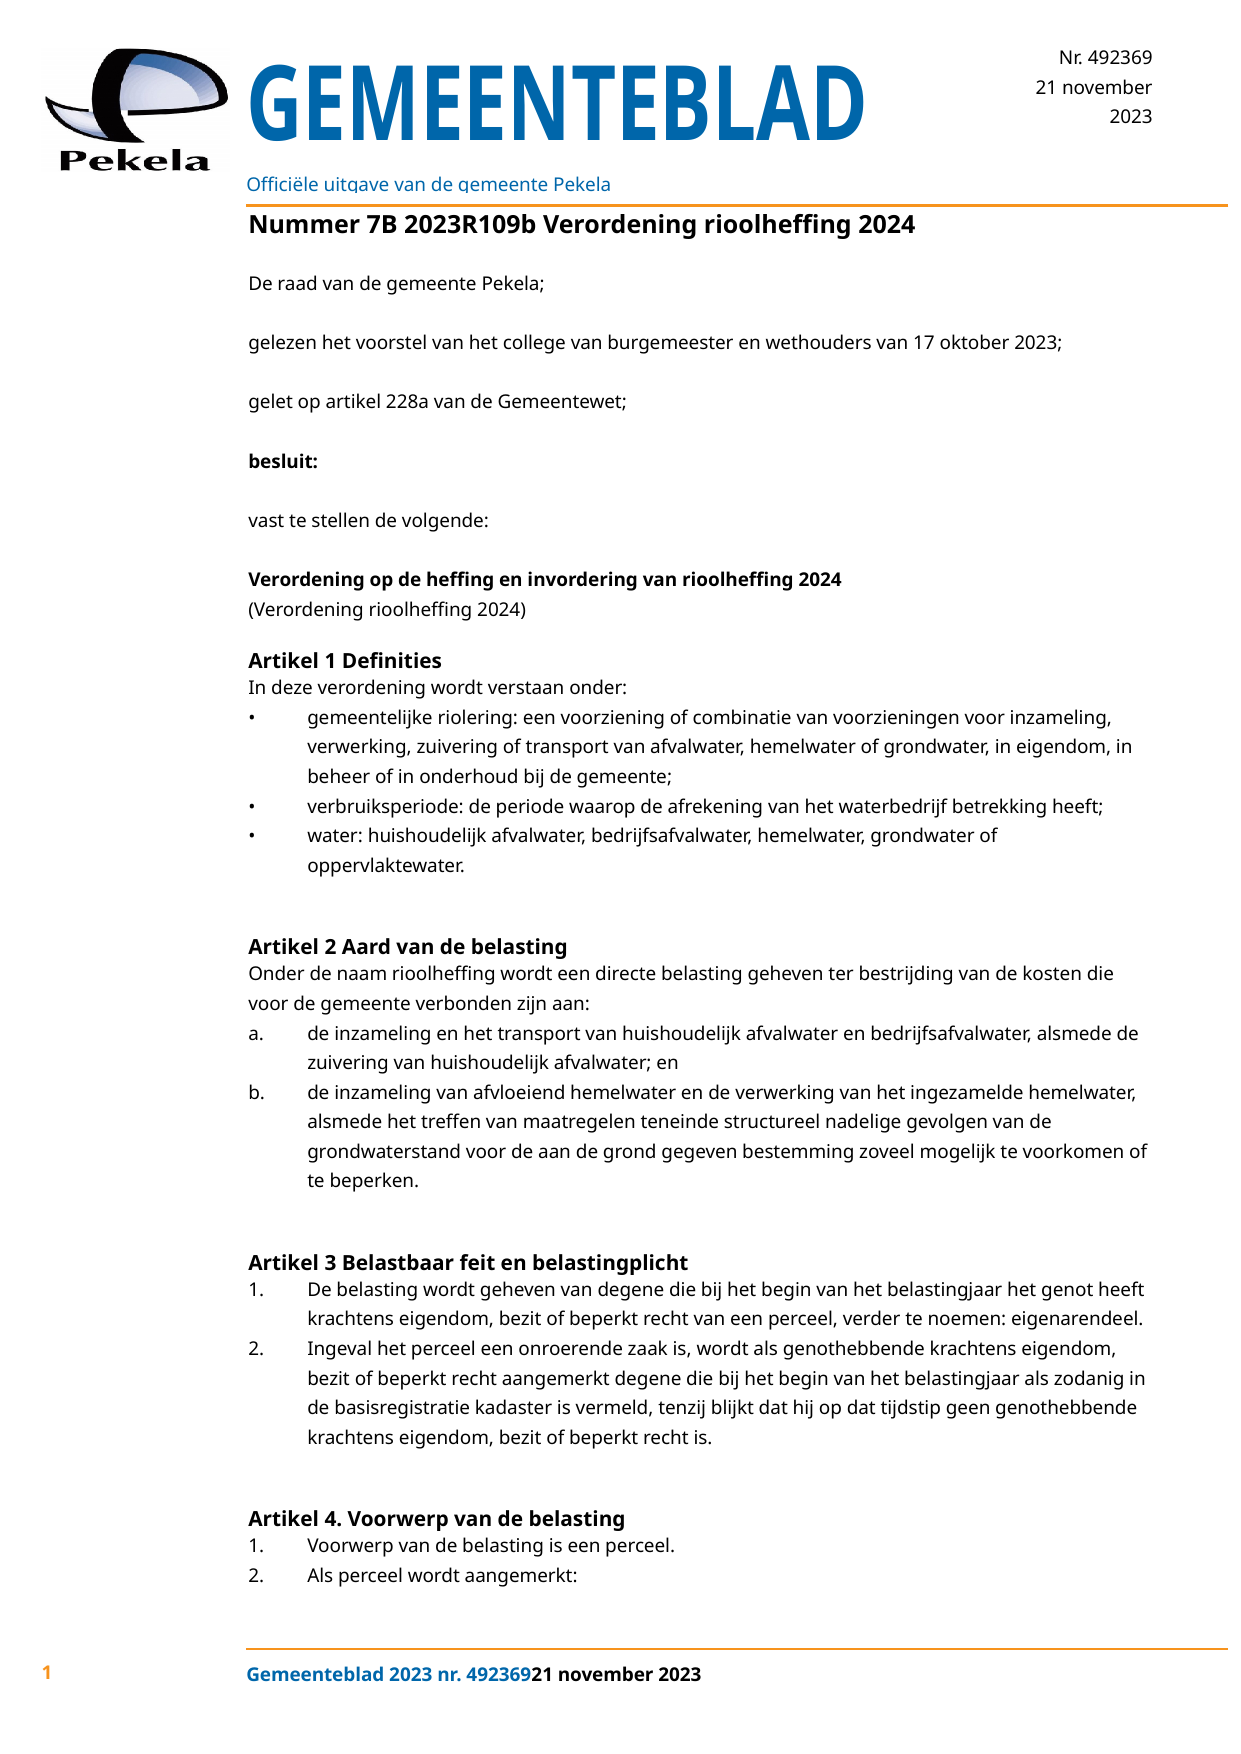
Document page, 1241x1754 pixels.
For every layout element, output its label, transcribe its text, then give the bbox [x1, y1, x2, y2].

list water: huishoudelijk afvalwater, bedrijfsafvalwater, hemelwater, grondwater of oppervlaktewater. [248, 822, 1152, 878]
list de inzameling en het transport van huishoudelijk afvalwater en bedrijfsafvalwater, alsmede de zuivering van huishoudelijk afvalwater; en [248, 1020, 1152, 1075]
list gemeentelijke riolering: een voorziening of combinatie van voorzieningen voor inzameling, verwerking, zuivering of transport van afvalwater, hemelwater of grondwater, in eigendom, in beheer of in onderhoud bij de gemeente; [248, 704, 1152, 789]
list Als perceel wordt aangemerkt: [248, 1562, 1152, 1588]
text Nummer 7B 2023R109b Verordening rioolheffing 2024 [248, 207, 1152, 241]
text Artikel 2 Aard van de belasting [248, 932, 1152, 961]
text besluit: [248, 448, 1152, 473]
picture [41, 47, 231, 172]
text Onder de naam rioolheffing wordt een directe belasting geheven ter bestrijding van de kosten die voor de gemeente verbonden zijn aan: [248, 961, 1152, 1016]
text vast te stellen de volgende: [248, 507, 1152, 533]
list Ingeval het perceel een onroerende zaak is, wordt als genothebbende krachtens eigendom, bezit of beperkt recht aangemerkt degene die bij het begin van het belastingjaar als zodanig in de basisregistratie kadaster is vermeld, tenzij blijkt dat hij op dat tijdstip geen genothebbende krachtens eigendom, bezit of beperkt recht is. [248, 1335, 1152, 1450]
text gelezen het voorstel van het college van burgemeester en wethouders van 17 oktober 2023; [248, 329, 1152, 355]
text Artikel 1 Definities [248, 646, 1152, 674]
text Verordening op de heffing en invordering van rioolheffing 2024 [248, 566, 1152, 592]
text gelet op artikel 228a van de Gemeentewet; [248, 389, 1152, 414]
list De belasting wordt geheven van degene die bij het begin van het belastingjaar het genot heeft krachtens eigendom, bezit of beperkt recht van een perceel, verder te noemen: eigenarendeel. [248, 1276, 1152, 1331]
text Artikel 3 Belastbaar feit en belastingplicht [248, 1248, 1152, 1276]
text (Verordening rioolheffing 2024) [248, 596, 1152, 621]
text De raad van de gemeente Pekela; [248, 270, 1152, 296]
list de inzameling van afvloeiend hemelwater en de verwerking van het ingezamelde hemelwater, alsmede het treffen van maatregelen teneinde structureel nadelige gevolgen van de grondwaterstand voor de aan de grond gegeven bestemming zoveel mogelijk te voorkomen of te beperken. [248, 1079, 1152, 1193]
list Voorwerp van de belasting is een perceel. [248, 1532, 1152, 1558]
list verbruiksperiode: de periode waarop de afrekening van het waterbedrijf betrekking heeft; [248, 793, 1152, 819]
text Artikel 4. Voorwerp van de belasting [248, 1504, 1152, 1532]
text In deze verordening wordt verstaan onder: [248, 674, 1152, 700]
